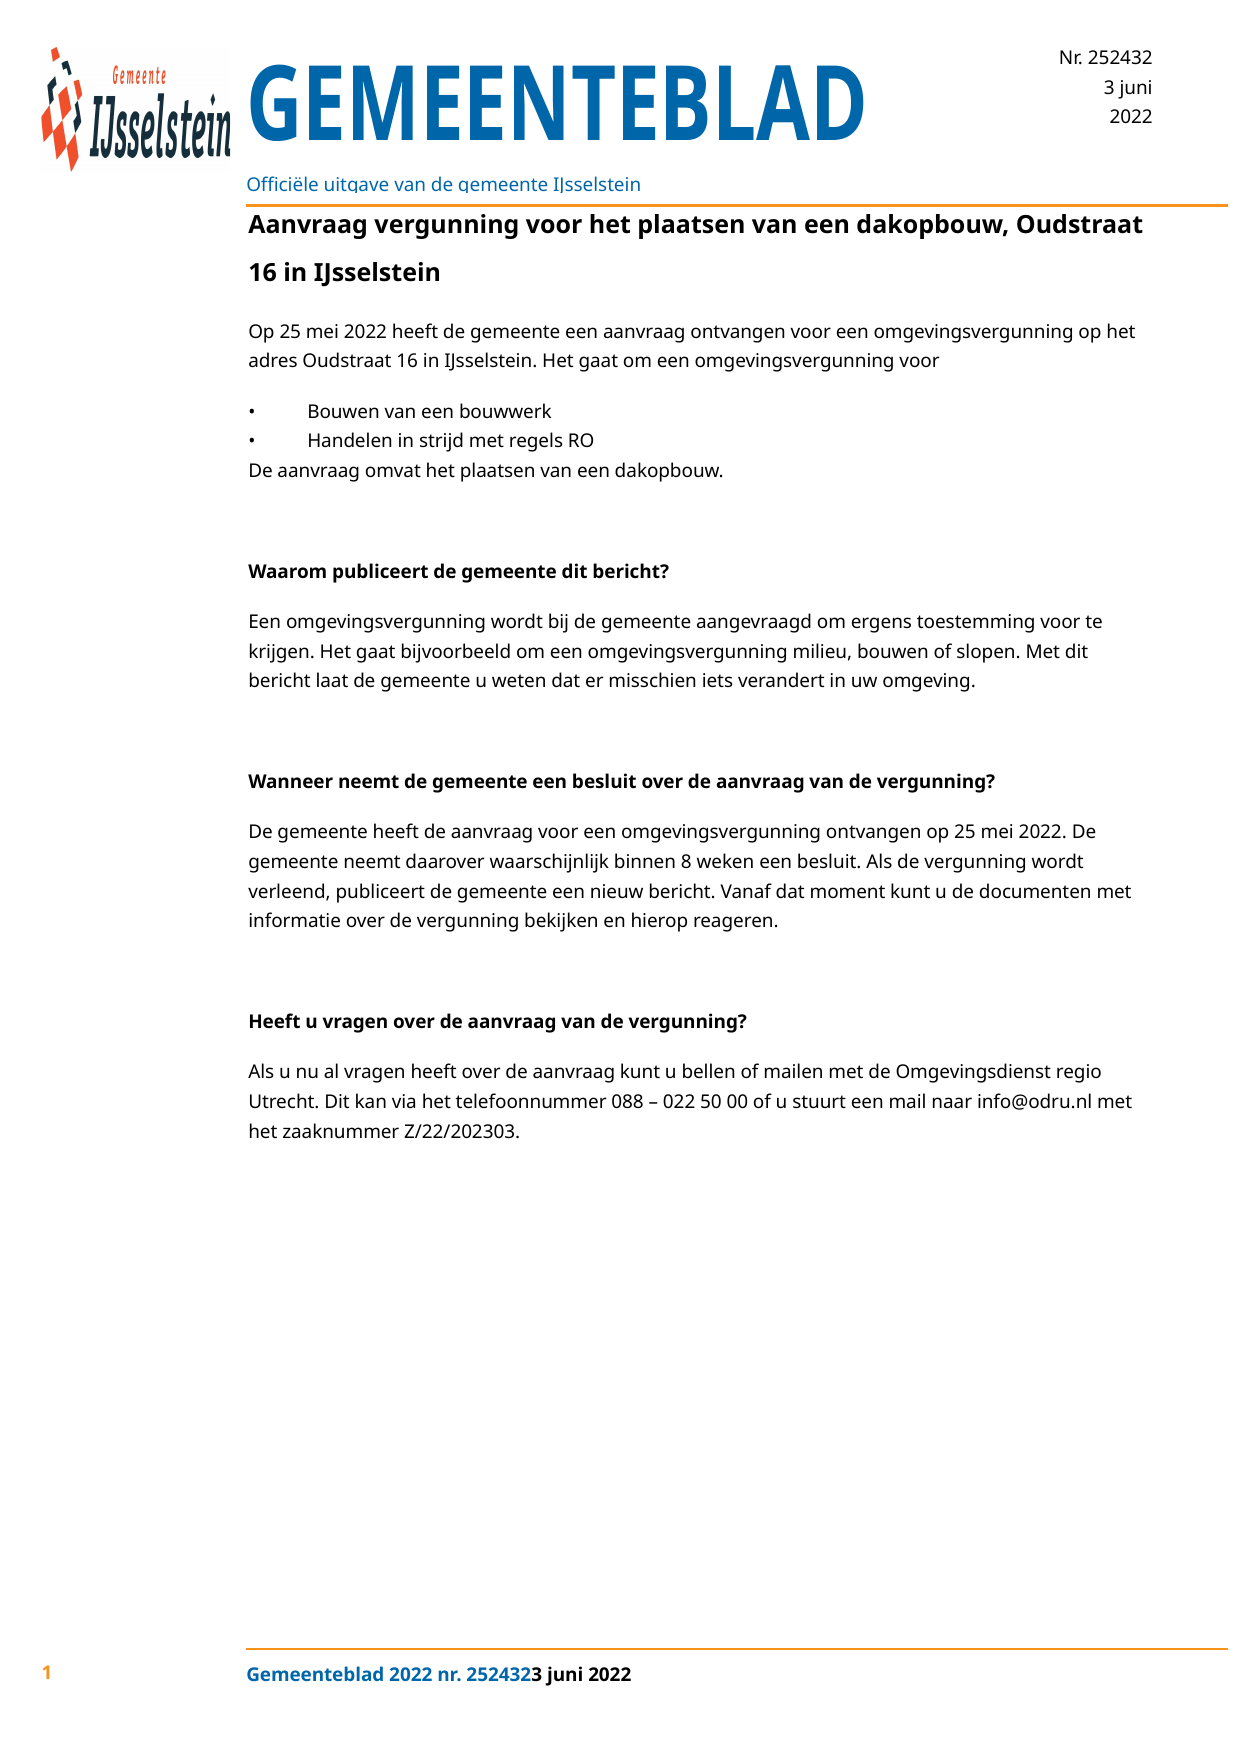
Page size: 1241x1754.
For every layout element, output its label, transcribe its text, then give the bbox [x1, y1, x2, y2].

text De gemeente heeft de aanvraag voor een omgevingsvergunning ontvangen op 25 mei 2022. De gemeente neemt daarover waarschijnlijk binnen 8 weken een besluit. Als de vergunning wordt verleend, publiceert de gemeente een nieuw bericht. Vanaf dat moment kunt u de documenten met informatie over de vergunning bekijken en hierop reageren. [248, 819, 1152, 933]
list Bouwen van een bouwwerk [248, 398, 1152, 424]
text De aanvraag omvat het plaatsen van een dakopbouw. [248, 457, 1152, 483]
list Handelen in strijd met regels RO [248, 427, 1152, 453]
text Op 25 mei 2022 heeft de gemeente een aanvraag ontvangen voor een omgevingsvergunning op het adres Oudstraat 16 in IJsselstein. Het gaat om een omgevingsvergunning voor [248, 318, 1152, 373]
text Heeft u vragen over de aanvraag van de vergunning? [248, 1008, 1152, 1034]
text Wanneer neemt de gemeente een besluit over de aanvraag van de vergunning? [248, 768, 1152, 794]
text Aanvraag vergunning voor het plaatsen van een dakopbouw, Oudstraat 16 in IJsselstein [248, 207, 1152, 288]
picture [41, 47, 231, 172]
text Waarom publiceert de gemeente dit bericht? [248, 558, 1152, 584]
text Als u nu al vragen heeft over de aanvraag kunt u bellen of mailen met de Omgevingsdienst regio Utrecht. Dit kan via het telefoonnummer 088 – 022 50 00 of u stuurt een mail naar info@odru.nl met het zaaknummer Z/22/202303. [248, 1059, 1152, 1144]
text Een omgevingsvergunning wordt bij de gemeente aangevraagd om ergens toestemming voor te krijgen. Het gaat bijvoorbeeld om een omgevingsvergunning milieu, bouwen of slopen. Met dit bericht laat de gemeente u weten dat er misschien iets verandert in uw omgeving. [248, 608, 1152, 693]
